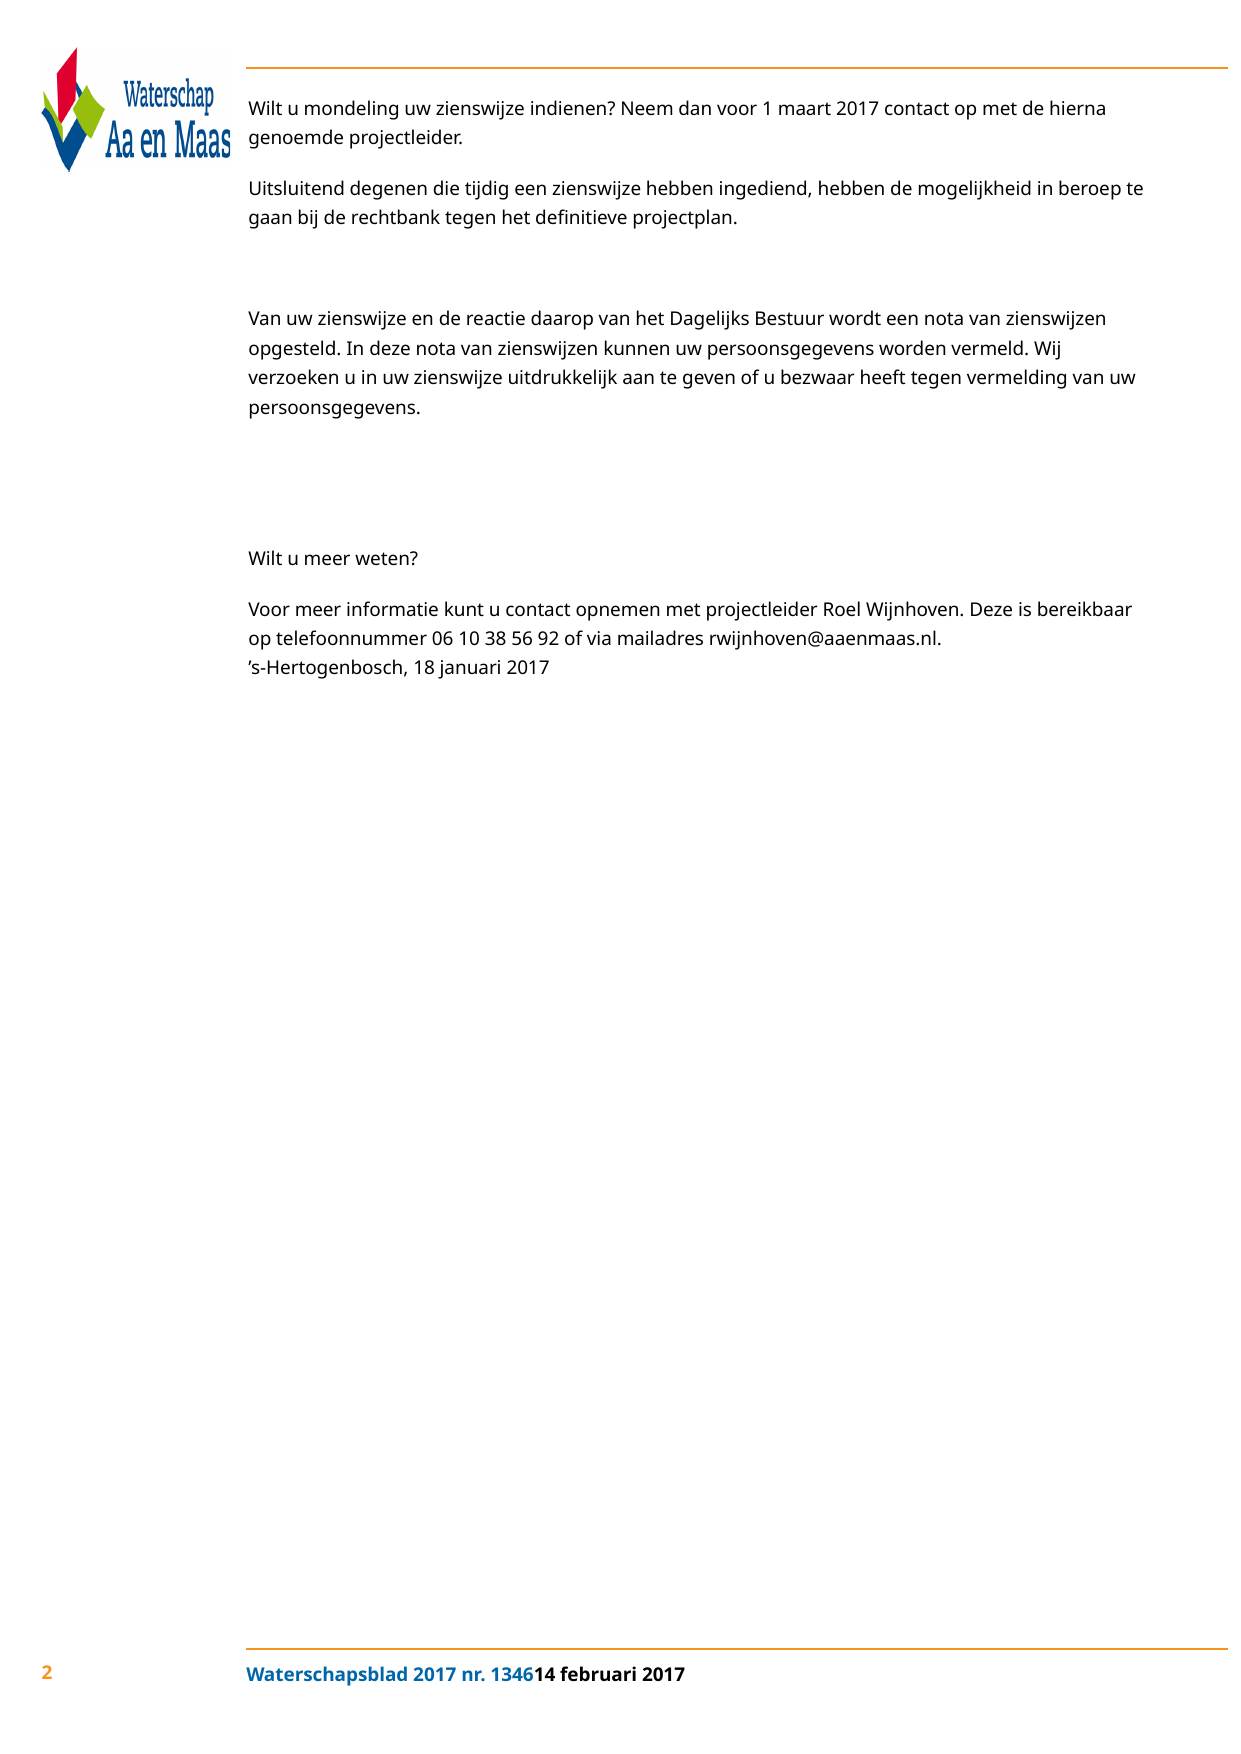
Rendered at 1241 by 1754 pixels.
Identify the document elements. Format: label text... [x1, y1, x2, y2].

text Uitsluitend degenen die tijdig een zienswijze hebben ingediend, hebben de mogelijkheid in beroep te gaan bij de rechtbank tegen het definitieve projectplan. [248, 175, 1152, 230]
picture [41, 47, 231, 172]
text Van uw zienswijze en de reactie daarop van het Dagelijks Bestuur wordt een nota van zienswijzen opgesteld. In deze nota van zienswijzen kunnen uw persoonsgegevens worden vermeld. Wij verzoeken u in uw zienswijze uitdrukkelijk aan te geven of u bezwaar heeft tegen vermelding van uw persoonsgegevens. [248, 305, 1152, 420]
text Wilt u meer weten? [248, 545, 1152, 571]
text Wilt u mondeling uw zienswijze indienen? Neem dan voor 1 maart 2017 contact op met de hierna genoemde projectleider. [248, 95, 1152, 150]
text ’s-Hertogenbosch, 18 januari 2017 [248, 654, 1152, 680]
table_header Voor meer informatie kunt u contact opnemen met projectleider Roel Wijnhoven. Deze is bereikbaar op telefoonnummer 06 10 38 56 92 of via mailadres rwijnhoven@aaenmaas.nl. [248, 596, 1152, 651]
